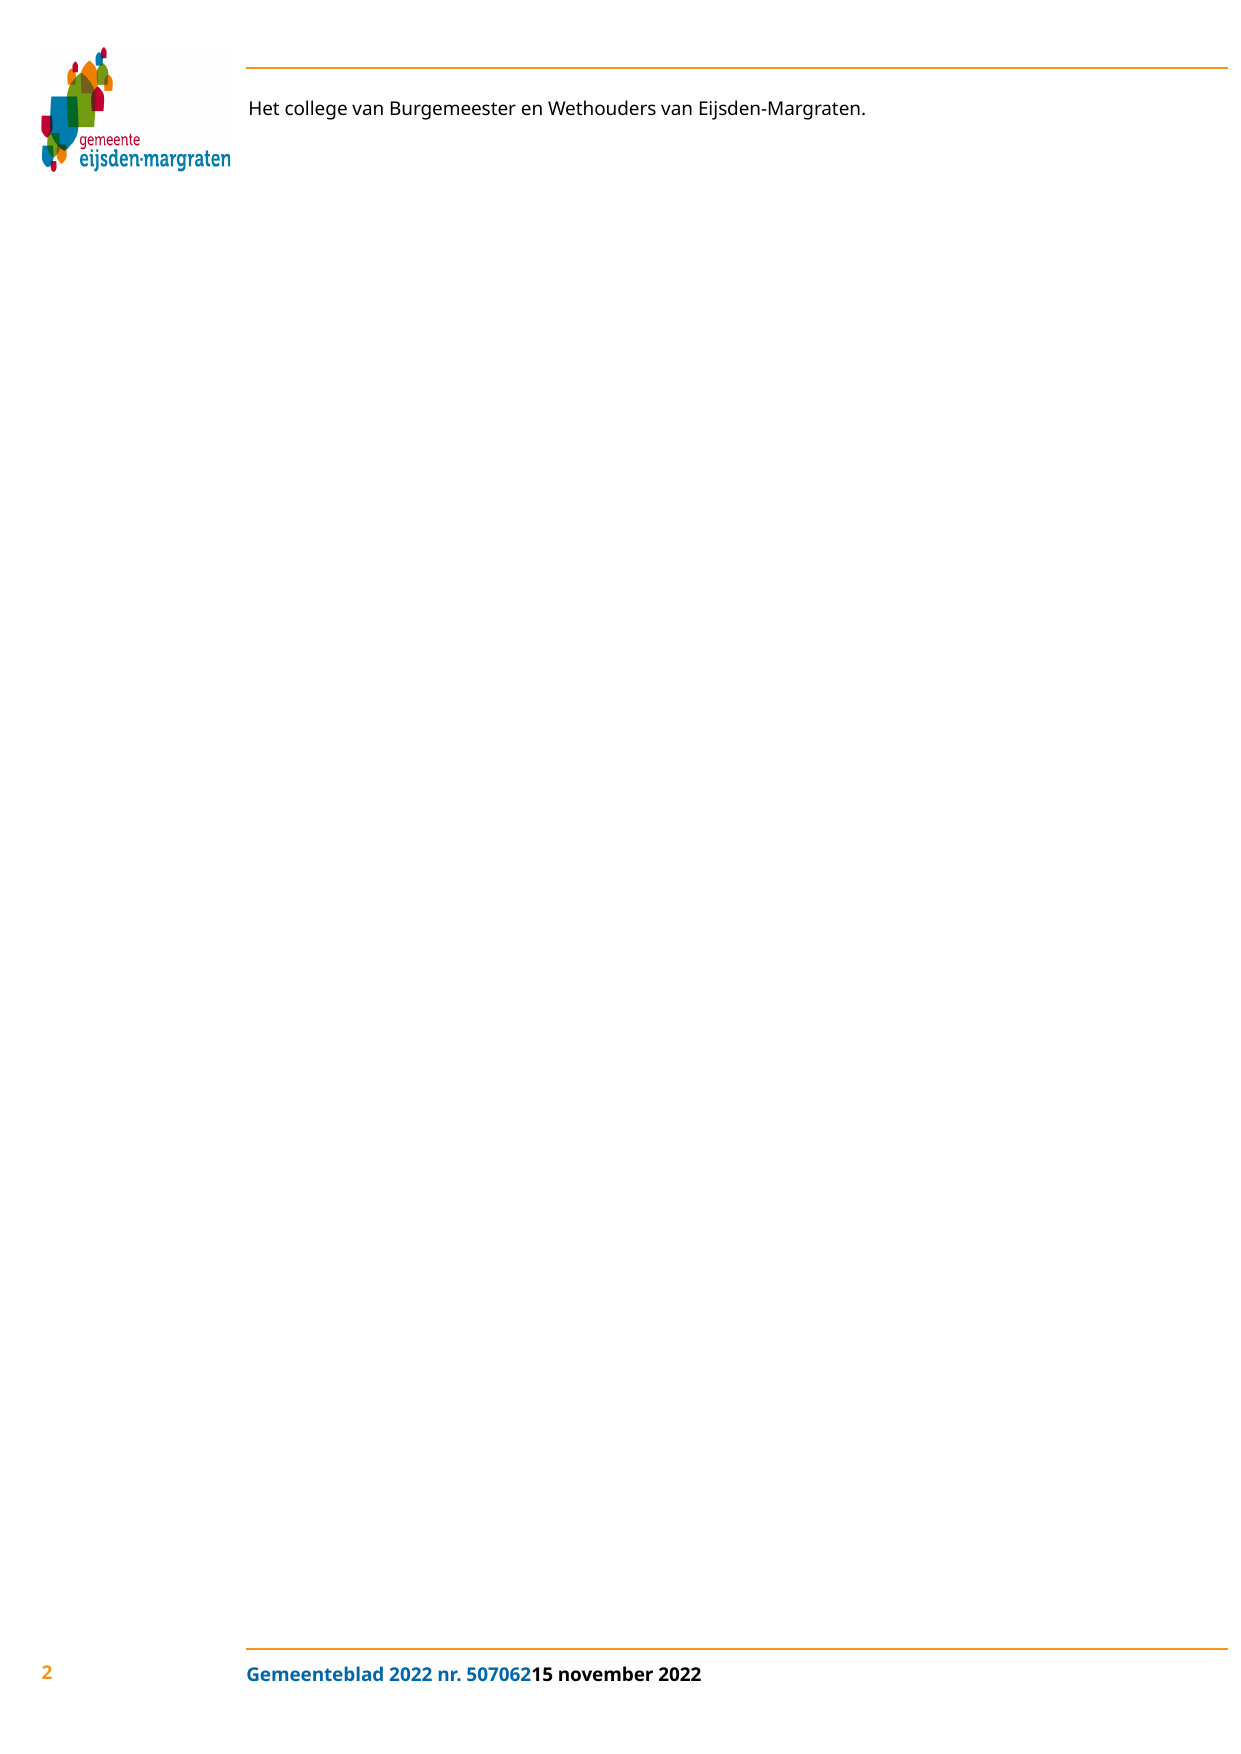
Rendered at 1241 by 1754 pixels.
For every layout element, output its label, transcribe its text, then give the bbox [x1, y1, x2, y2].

text Het college van Burgemeester en Wethouders van Eijsden-Margraten. [248, 95, 1152, 121]
picture [41, 47, 231, 172]
